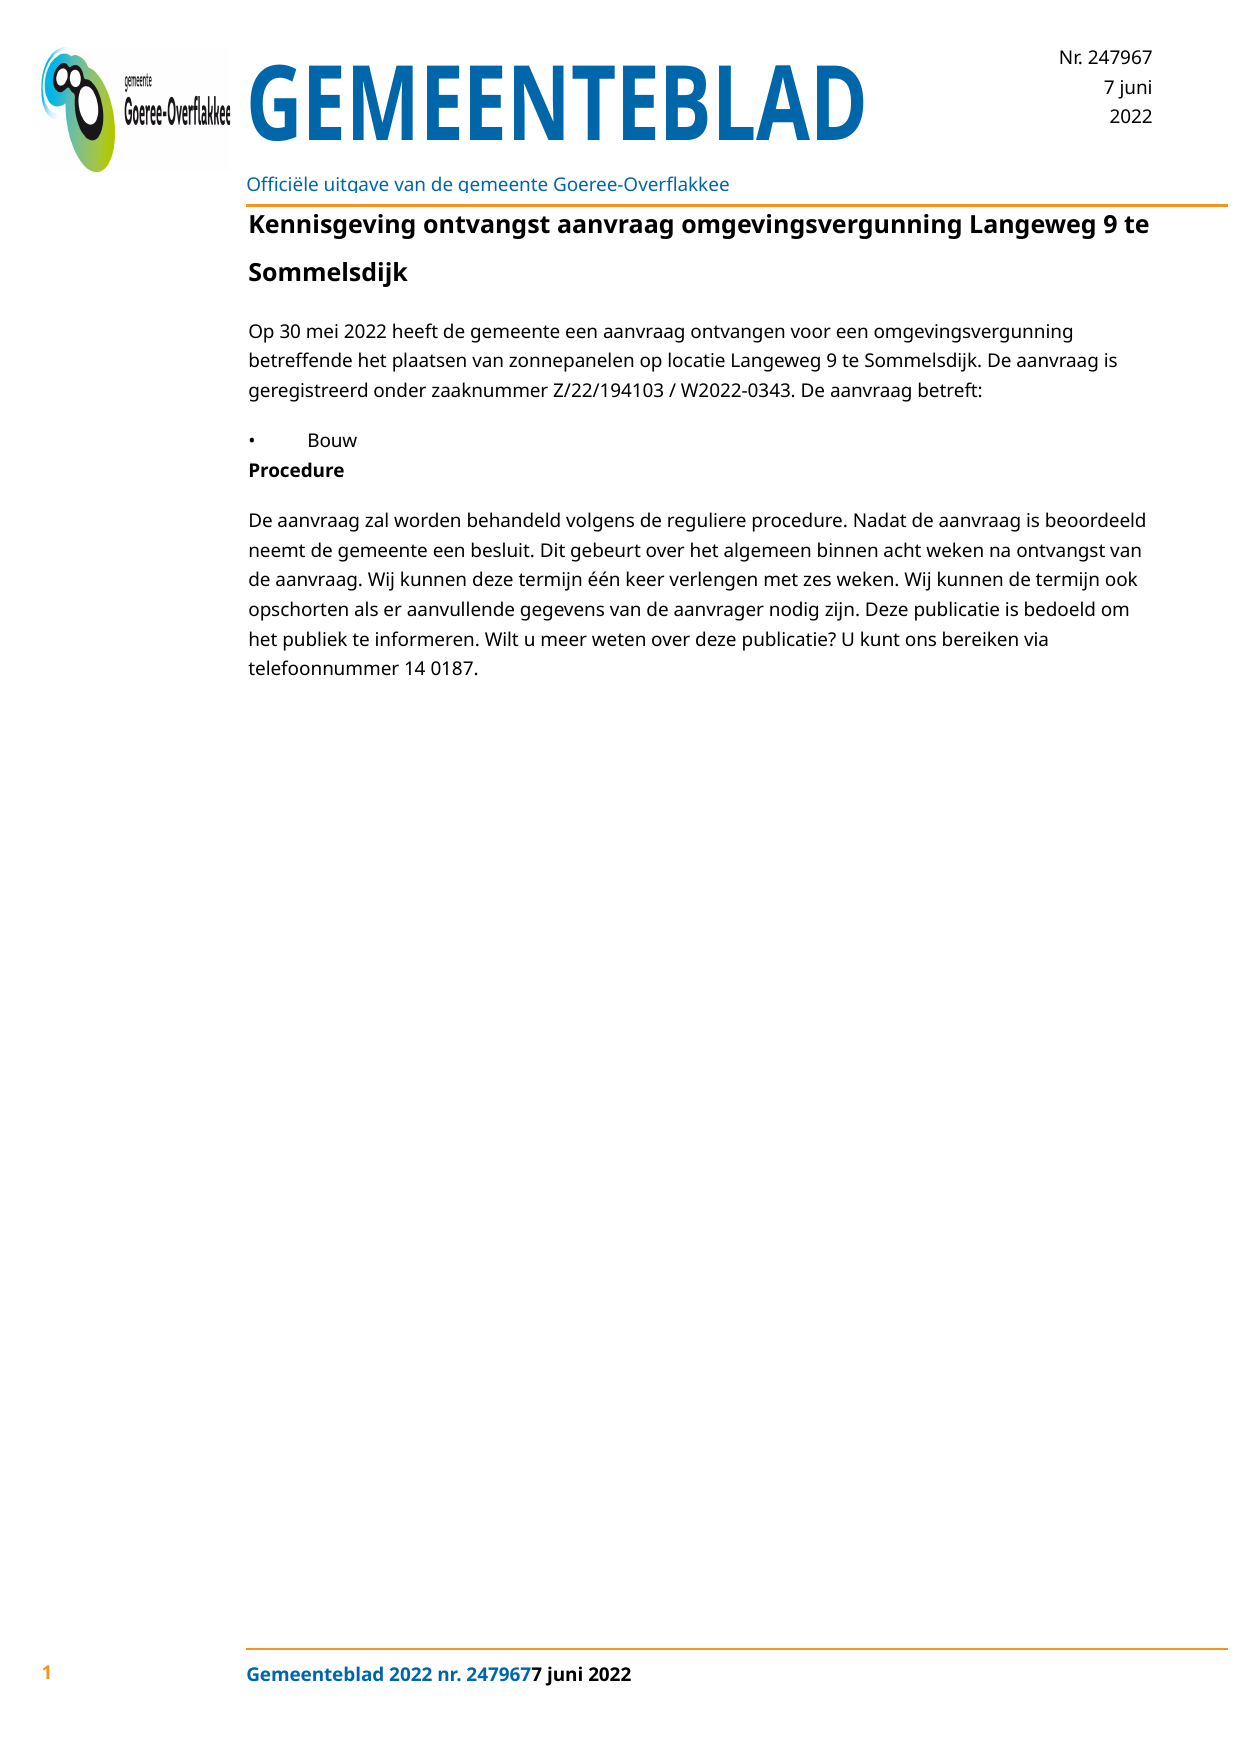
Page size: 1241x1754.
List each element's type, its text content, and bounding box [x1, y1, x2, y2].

list Bouw [248, 427, 1152, 453]
text De aanvraag zal worden behandeld volgens de reguliere procedure. Nadat de aanvraag is beoordeeld neemt de gemeente een besluit. Dit gebeurt over het algemeen binnen acht weken na ontvangst van de aanvraag. Wij kunnen deze termijn één keer verlengen met zes weken. Wij kunnen de termijn ook opschorten als er aanvullende gegevens van de aanvrager nodig zijn. Deze publicatie is bedoeld om het publiek te informeren. Wilt u meer weten over deze publicatie? U kunt ons bereiken via telefoonnummer 14 0187. [248, 507, 1152, 681]
picture [41, 47, 231, 172]
text Kennisgeving ontvangst aanvraag omgevingsvergunning Langeweg 9 te Sommelsdijk [248, 207, 1152, 288]
text Op 30 mei 2022 heeft de gemeente een aanvraag ontvangen voor een omgevingsvergunning betreffende het plaatsen van zonnepanelen op locatie Langeweg 9 te Sommelsdijk. De aanvraag is geregistreerd onder zaaknummer Z/22/194103 / W2022-0343. De aanvraag betreft: [248, 318, 1152, 403]
text Procedure [248, 457, 1152, 483]
